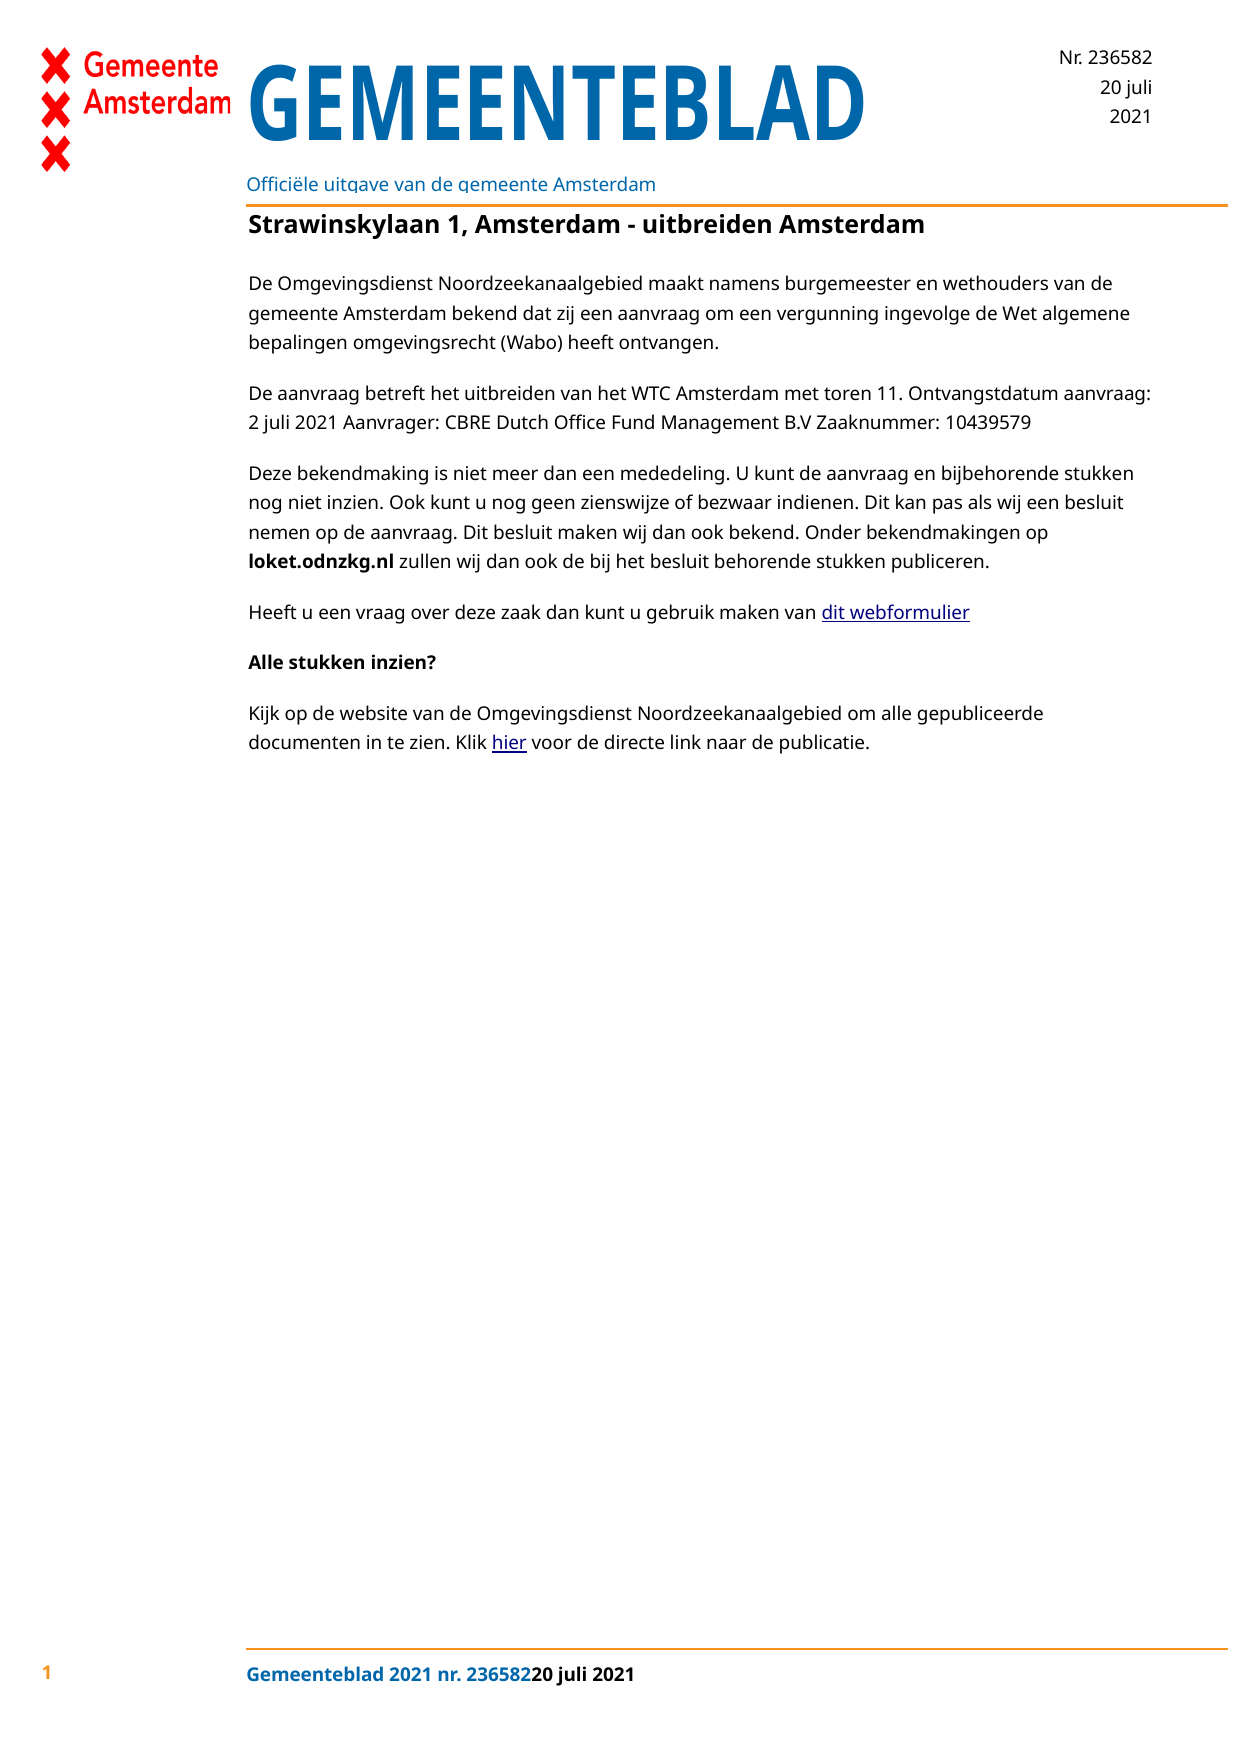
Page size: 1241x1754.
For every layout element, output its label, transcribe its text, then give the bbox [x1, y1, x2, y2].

text Deze bekendmaking is niet meer dan een mededeling. U kunt de aanvraag en bijbehorende stukken nog niet inzien. Ook kunt u nog geen zienswijze of bezwaar indienen. Dit kan pas als wij een besluit nemen op de aanvraag. Dit besluit maken wij dan ook bekend. Onder bekendmakingen op loket.odnzkg.nl zullen wij dan ook de bij het besluit behorende stukken publiceren. [248, 460, 1152, 574]
text Alle stukken inzien? [248, 649, 1152, 675]
text Heeft u een vraag over deze zaak dan kunt u gebruik maken van dit webformulier [248, 599, 1152, 625]
text De Omgevingsdienst Noordzeekanaalgebied maakt namens burgemeester en wethouders van de gemeente Amsterdam bekend dat zij een aanvraag om een vergunning ingevolge de Wet algemene bepalingen omgevingsrecht (Wabo) heeft ontvangen. [248, 270, 1152, 355]
text Strawinskylaan 1, Amsterdam - uitbreiden Amsterdam [248, 207, 1152, 241]
text Kijk op de website van de Omgevingsdienst Noordzeekanaalgebied om alle gepubliceerde documenten in te zien. Klik hier voor de directe link naar de publicatie. [248, 700, 1152, 755]
picture [41, 47, 231, 172]
text De aanvraag betreft het uitbreiden van het WTC Amsterdam met toren 11. Ontvangstdatum aanvraag: 2 juli 2021 Aanvrager: CBRE Dutch Office Fund Management B.V Zaaknummer: 10439579 [248, 380, 1152, 435]
